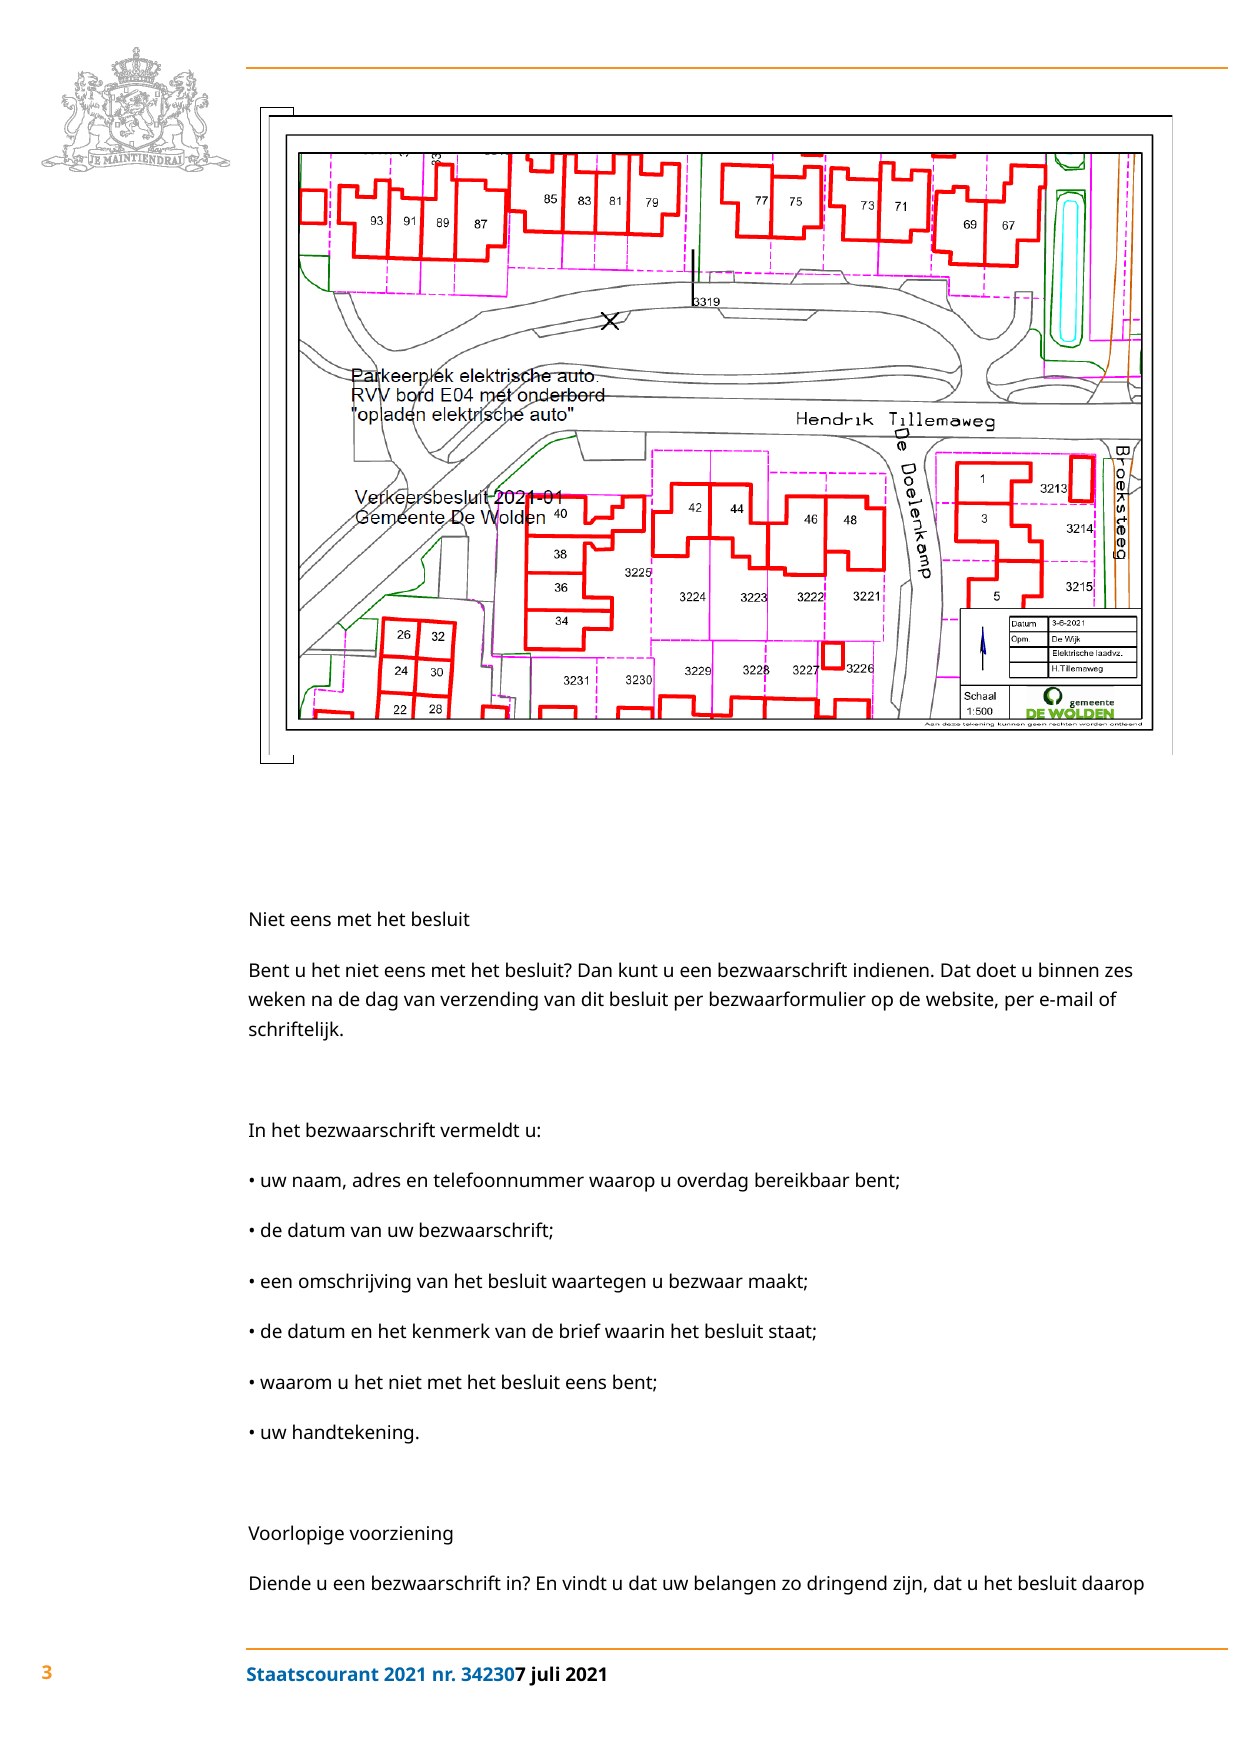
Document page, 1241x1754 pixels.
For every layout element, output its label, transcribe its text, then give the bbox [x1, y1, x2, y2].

text • de datum van uw bezwaarschrift; [248, 1218, 1152, 1243]
text • uw naam, adres en telefoonnummer waarop u overdag bereikbaar bent; [248, 1167, 1152, 1193]
text Diende u een bezwaarschrift in? En vindt u dat uw belangen zo dringend zijn, dat u het besluit daarop [248, 1571, 1152, 1596]
text Niet eens met het besluit [248, 906, 1152, 932]
picture [41, 47, 231, 172]
text • uw handtekening. [248, 1419, 1152, 1445]
text Voorlopige voorziening [248, 1520, 1152, 1546]
text • de datum en het kenmerk van de brief waarin het besluit staat; [248, 1318, 1152, 1344]
picture [268, 115, 1173, 755]
text • een omschrijving van het besluit waartegen u bezwaar maakt; [248, 1268, 1152, 1294]
text • waarom u het niet met het besluit eens bent; [248, 1369, 1152, 1394]
text Bent u het niet eens met het besluit? Dan kunt u een bezwaarschrift indienen. Dat doet u binnen zes weken na de dag van verzending van dit besluit per bezwaarformulier op de website, per e-mail of schriftelijk. [248, 957, 1152, 1042]
text In het bezwaarschrift vermeldt u: [248, 1117, 1152, 1142]
